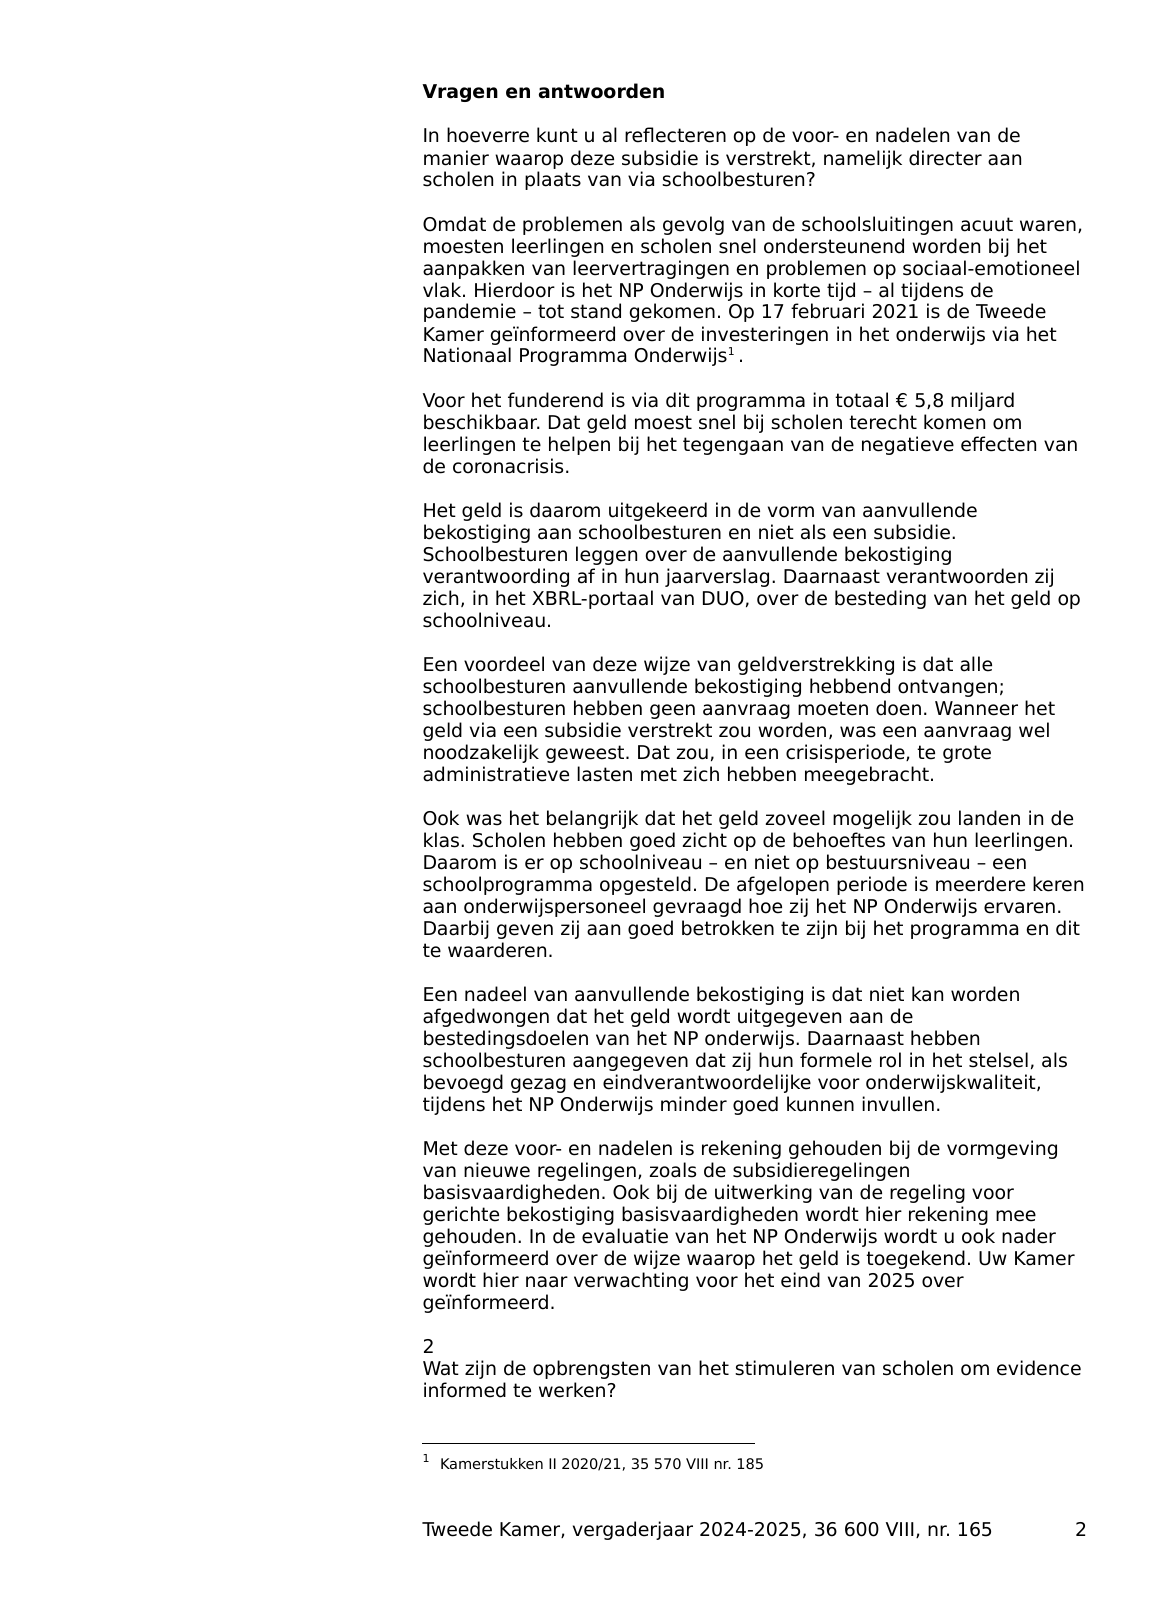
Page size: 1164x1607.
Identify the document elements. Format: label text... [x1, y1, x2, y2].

text 2 [422, 1336, 1087, 1358]
text Wat zijn de opbrengsten van het stimuleren van scholen om evidence informed te werken? [422, 1358, 1087, 1402]
text Omdat de problemen als gevolg van de schoolsluitingen acuut waren, moesten leerlingen en scholen snel ondersteunend worden bij het aanpakken van leervertragingen en problemen op sociaal-emotioneel vlak. Hierdoor is het NP Onderwijs in korte tijd – al tijdens de pandemie – tot stand gekomen. Op 17 februari 2021 is de Tweede Kamer geïnformeerd over de investeringen in het onderwijs via het Nationaal Programma Onderwijs. [422, 213, 1087, 367]
text Ook was het belangrijk dat het geld zoveel mogelijk zou landen in de klas. Scholen hebben goed zicht op de behoeftes van hun leerlingen. Daarom is er op schoolniveau – en niet op bestuursniveau – een schoolprogramma opgesteld. De afgelopen periode is meerdere keren aan onderwijspersoneel gevraagd hoe zij het NP Onderwijs ervaren. Daarbij geven zij aan goed betrokken te zijn bij het programma en dit te waarderen. [422, 808, 1087, 962]
text Voor het funderend is via dit programma in totaal € 5,8 miljard beschikbaar. Dat geld moest snel bij scholen terecht komen om leerlingen te helpen bij het tegengaan van de negatieve effecten van de coronacrisis. [422, 389, 1087, 477]
text Met deze voor- en nadelen is rekening gehouden bij de vormgeving van nieuwe regelingen, zoals de subsidieregelingen basisvaardigheden. Ook bij de uitwerking van de regeling voor gerichte bekostiging basisvaardigheden wordt hier rekening mee gehouden. In de evaluatie van het NP Onderwijs wordt u ook nader geïnformeerd over de wijze waarop het geld is toegekend. Uw Kamer wordt hier naar verwachting voor het eind van 2025 over geïnformeerd. [422, 1138, 1087, 1314]
text Een voordeel van deze wijze van geldverstrekking is dat alle schoolbesturen aanvullende bekostiging hebbend ontvangen; schoolbesturen hebben geen aanvraag moeten doen. Wanneer het geld via een subsidie verstrekt zou worden, was een aanvraag wel noodzakelijk geweest. Dat zou, in een crisisperiode, te grote administratieve lasten met zich hebben meegebracht. [422, 654, 1087, 786]
text In hoeverre kunt u al reflecteren op de voor- en nadelen van de manier waarop deze subsidie is verstrekt, namelijk directer aan scholen in plaats van via schoolbesturen? [422, 125, 1087, 191]
text Een nadeel van aanvullende bekostiging is dat niet kan worden afgedwongen dat het geld wordt uitgegeven aan de bestedingsdoelen van het NP onderwijs. Daarnaast hebben schoolbesturen aangegeven dat zij hun formele rol in het stelsel, als bevoegd gezag en eindverantwoordelijke voor onderwijskwaliteit, tijdens het NP Onderwijs minder goed kunnen invullen. [422, 984, 1087, 1116]
subtitle Vragen en antwoorden [422, 81, 1087, 103]
text Kamerstukken II 2020/21, 35 570 VIII nr. 185 [422, 1452, 1087, 1474]
text Het geld is daarom uitgekeerd in de vorm van aanvullende bekostiging aan schoolbesturen en niet als een subsidie. Schoolbesturen leggen over de aanvullende bekostiging verantwoording af in hun jaarverslag. Daarnaast verantwoorden zij zich, in het XBRL-portaal van DUO, over de besteding van het geld op schoolniveau. [422, 500, 1087, 632]
